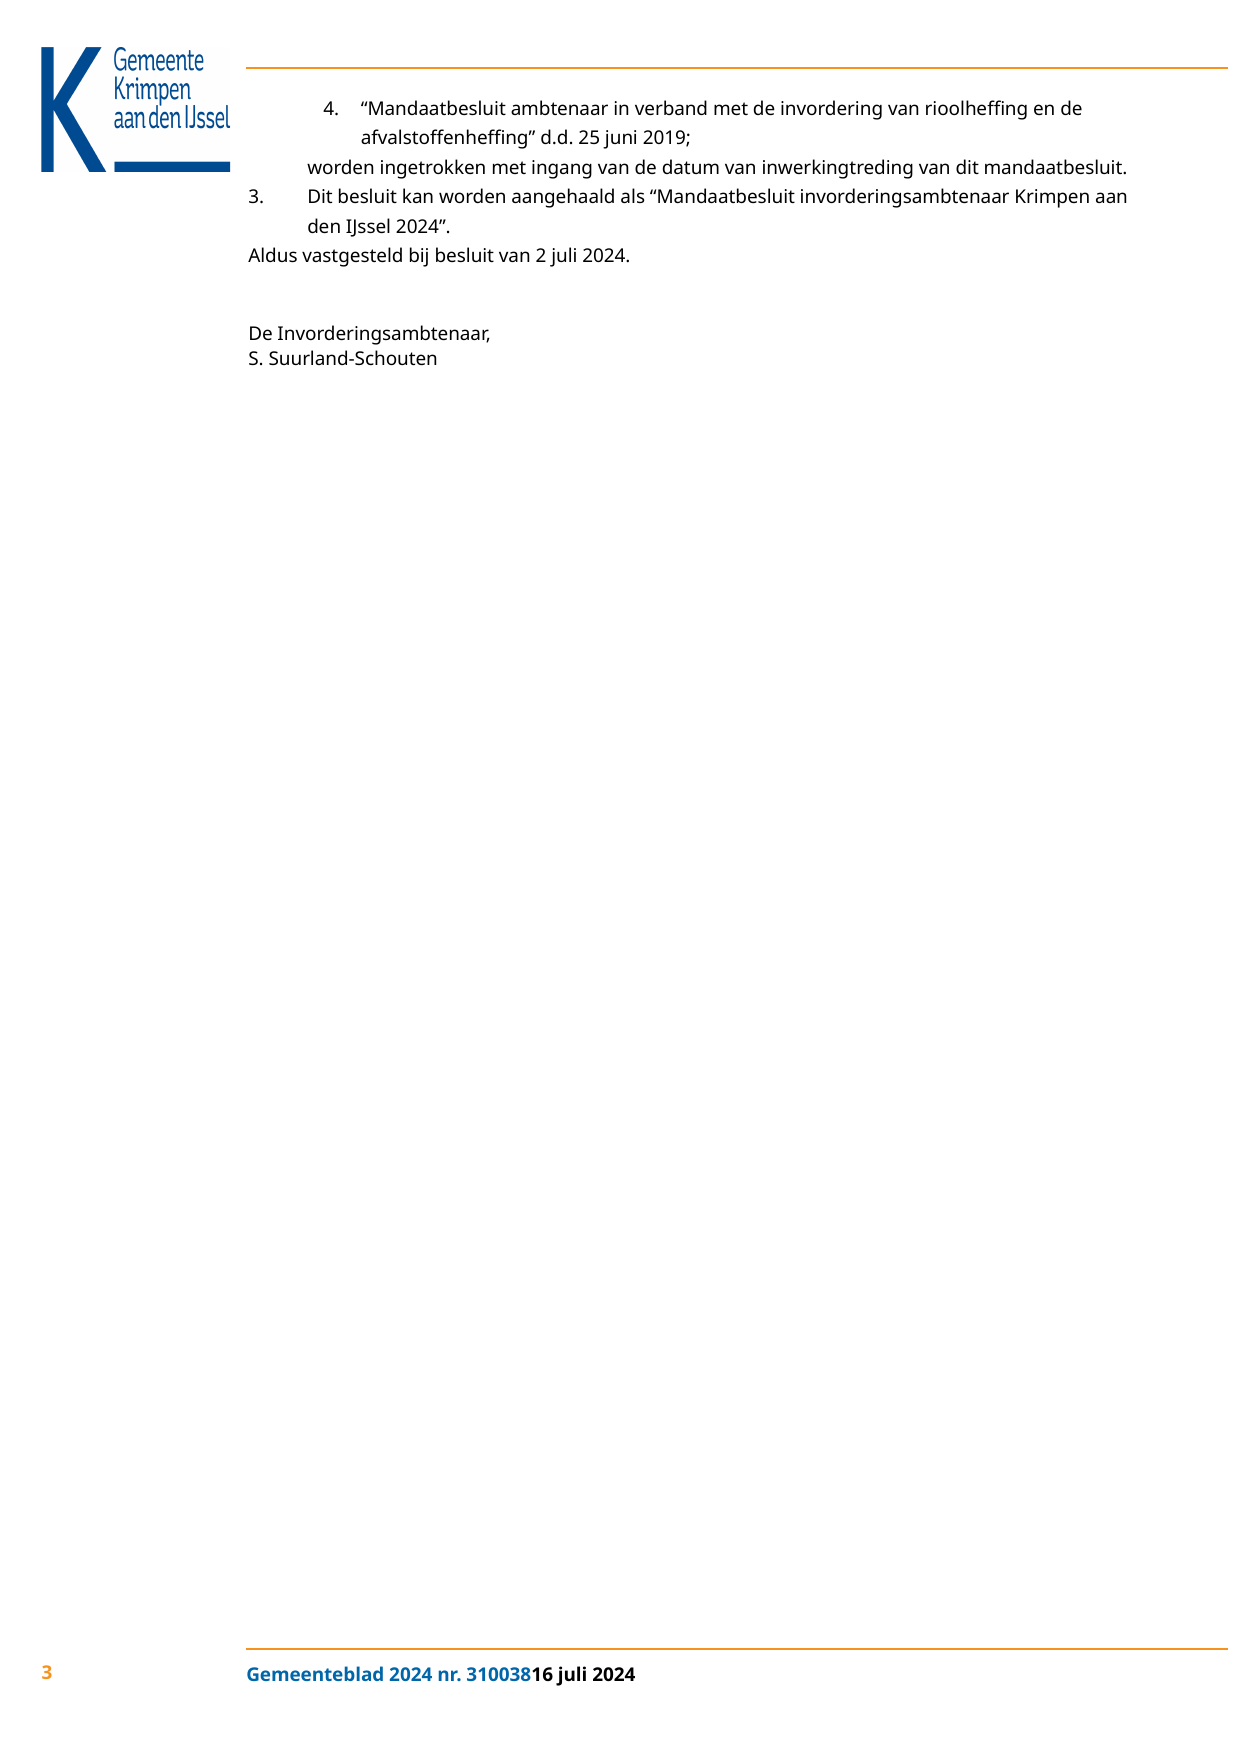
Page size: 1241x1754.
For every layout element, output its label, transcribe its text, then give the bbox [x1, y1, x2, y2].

text De Invorderingsambtenaar, [248, 320, 1152, 346]
text Aldus vastgesteld bij besluit van 2 juli 2024. [248, 243, 1152, 268]
list Dit besluit kan worden aangehaald als “Mandaatbesluit invorderingsambtenaar Krimpen aan den IJssel 2024”. [248, 183, 1152, 239]
list “Mandaatbesluit ambtenaar in verband met de invordering van rioolheffing en de afvalstoffenheffing” d.d. 25 juni 2019; [323, 95, 1152, 150]
picture [41, 47, 231, 172]
list worden ingetrokken met ingang van de datum van inwerkingtreding van dit mandaatbesluit. [248, 154, 1152, 180]
text S. Suurland-Schouten [248, 346, 1152, 371]
